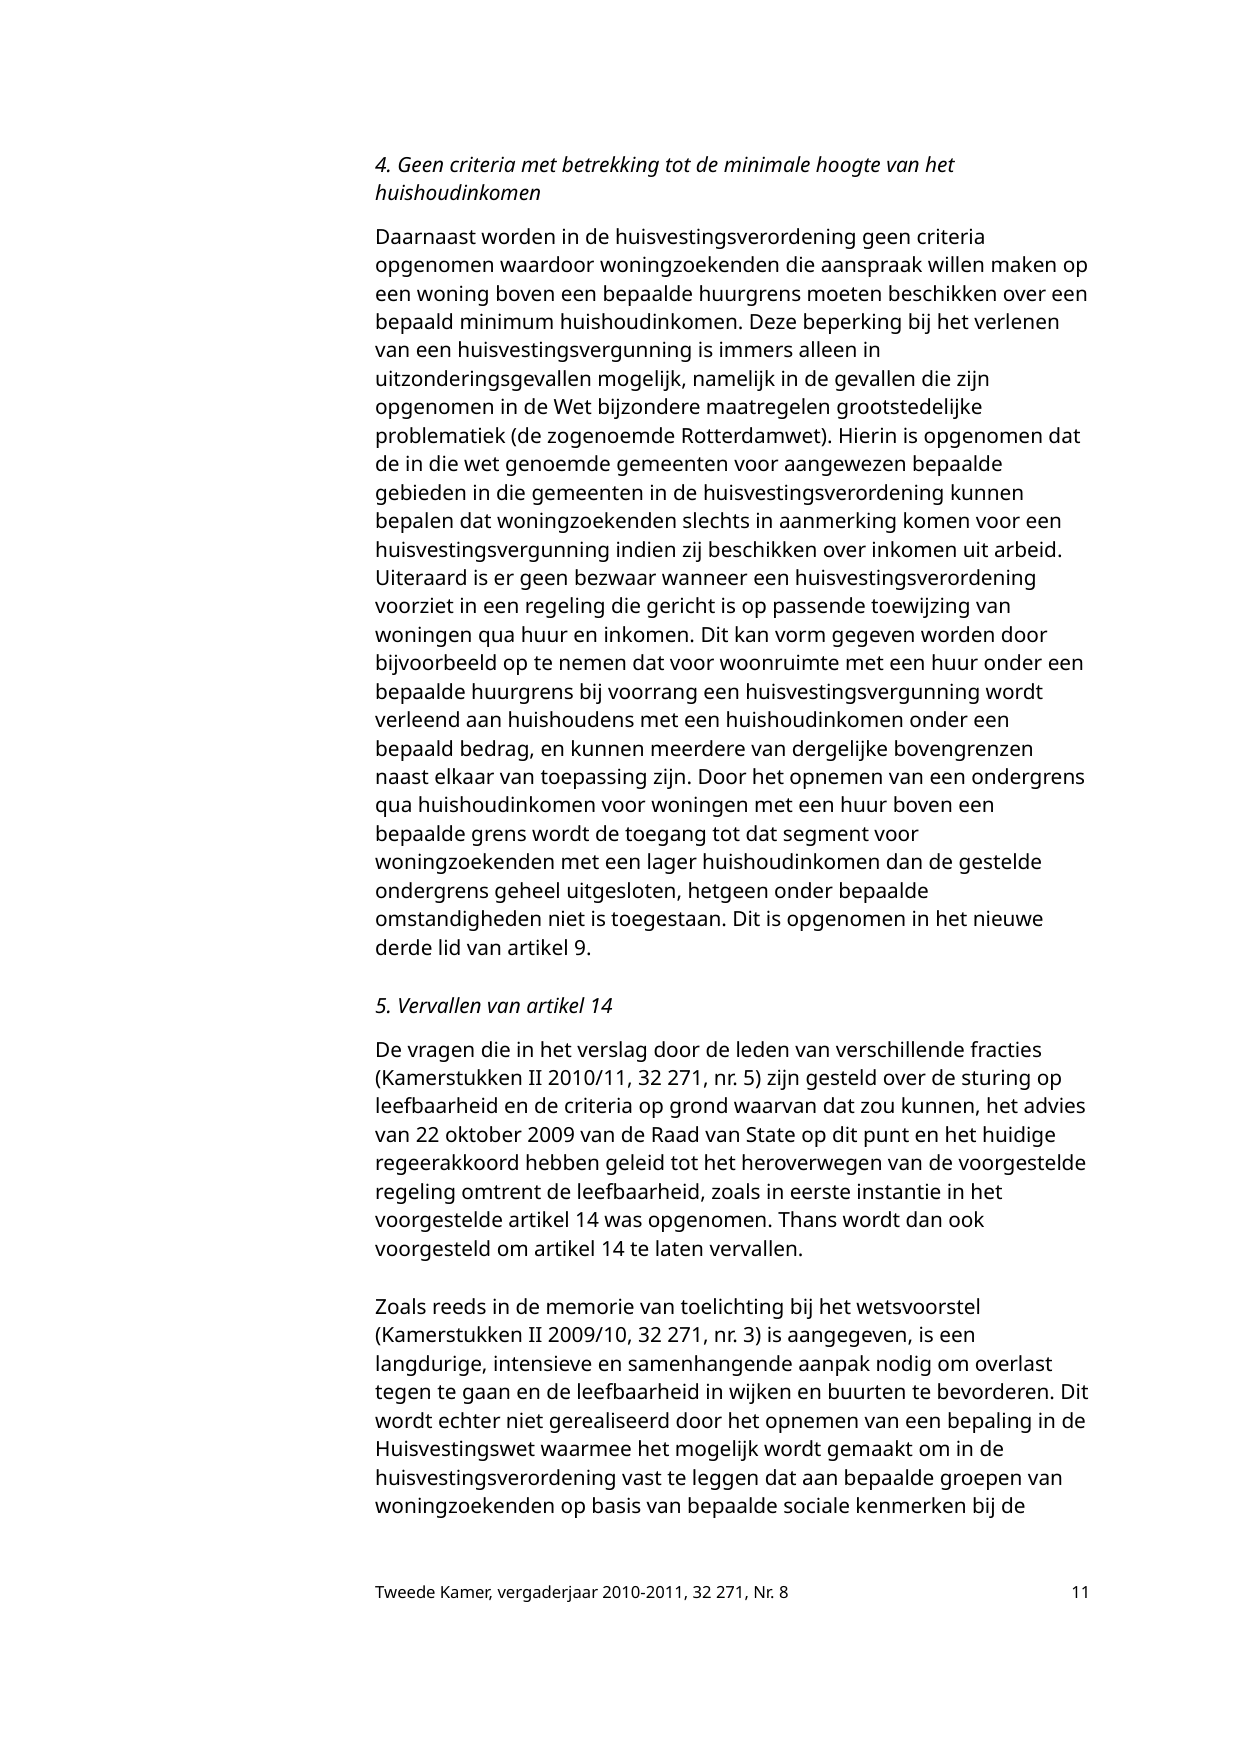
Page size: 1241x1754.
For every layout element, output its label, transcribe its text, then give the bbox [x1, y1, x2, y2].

text Daarnaast worden in de huisvestingsverordening geen criteria opgenomen waardoor woningzoekenden die aanspraak willen maken op een woning boven een bepaalde huurgrens moeten beschikken over een bepaald minimum huishoudinkomen. Deze beperking bij het verlenen van een huisvestingsvergunning is immers alleen in uitzonderingsgevallen mogelijk, namelijk in de gevallen die zijn opgenomen in de Wet bijzondere maatregelen grootstedelijke problematiek (de zogenoemde Rotterdamwet). Hierin is opgenomen dat de in die wet genoemde gemeenten voor aangewezen bepaalde gebieden in die gemeenten in de huisvestingsverordening kunnen bepalen dat woningzoekenden slechts in aanmerking komen voor een huisvestingsvergunning indien zij beschikken over inkomen uit arbeid. Uiteraard is er geen bezwaar wanneer een huisvestingsverordening voorziet in een regeling die gericht is op passende toewijzing van woningen qua huur en inkomen. Dit kan vorm gegeven worden door bijvoorbeeld op te nemen dat voor woonruimte met een huur onder een bepaalde huurgrens bij voorrang een huisvestingsvergunning wordt verleend aan huishoudens met een huishoudinkomen onder een bepaald bedrag, en kunnen meerdere van dergelijke bovengrenzen naast elkaar van toepassing zijn. Door het opnemen van een ondergrens qua huishoudinkomen voor woningen met een huur boven een bepaalde grens wordt de toegang tot dat segment voor woningzoekenden met een lager huishoudinkomen dan de gestelde ondergrens geheel uitgesloten, hetgeen onder bepaalde omstandigheden niet is toegestaan. Dit is opgenomen in het nieuwe derde lid van artikel 9. [375, 222, 1090, 961]
text 5. Vervallen van artikel 14 [375, 991, 1090, 1020]
text Zoals reeds in de memorie van toelichting bij het wetsvoorstel (Kamerstukken II 2009/10, 32 271, nr. 3) is aangegeven, is een langdurige, intensieve en samenhangende aanpak nodig om overlast tegen te gaan en de leefbaarheid in wijken en buurten te bevorderen. Dit wordt echter niet gerealiseerd door het opnemen van een bepaling in de Huisvestingswet waarmee het mogelijk wordt gemaakt om in de huisvestingsverordening vast te leggen dat aan bepaalde groepen van woningzoekenden op basis van bepaalde sociale kenmerken bij de [375, 1292, 1090, 1520]
text De vragen die in het verslag door de leden van verschillende fracties (Kamerstukken II 2010/11, 32 271, nr. 5) zijn gesteld over de sturing op leefbaarheid en de criteria op grond waarvan dat zou kunnen, het advies van 22 oktober 2009 van de Raad van State op dit punt en het huidige regeerakkoord hebben geleid tot het heroverwegen van de voorgestelde regeling omtrent de leefbaarheid, zoals in eerste instantie in het voorgestelde artikel 14 was opgenomen. Thans wordt dan ook voorgesteld om artikel 14 te laten vervallen. [375, 1035, 1090, 1262]
text 4. Geen criteria met betrekking tot de minimale hoogte van het huishoudinkomen [375, 150, 1090, 207]
